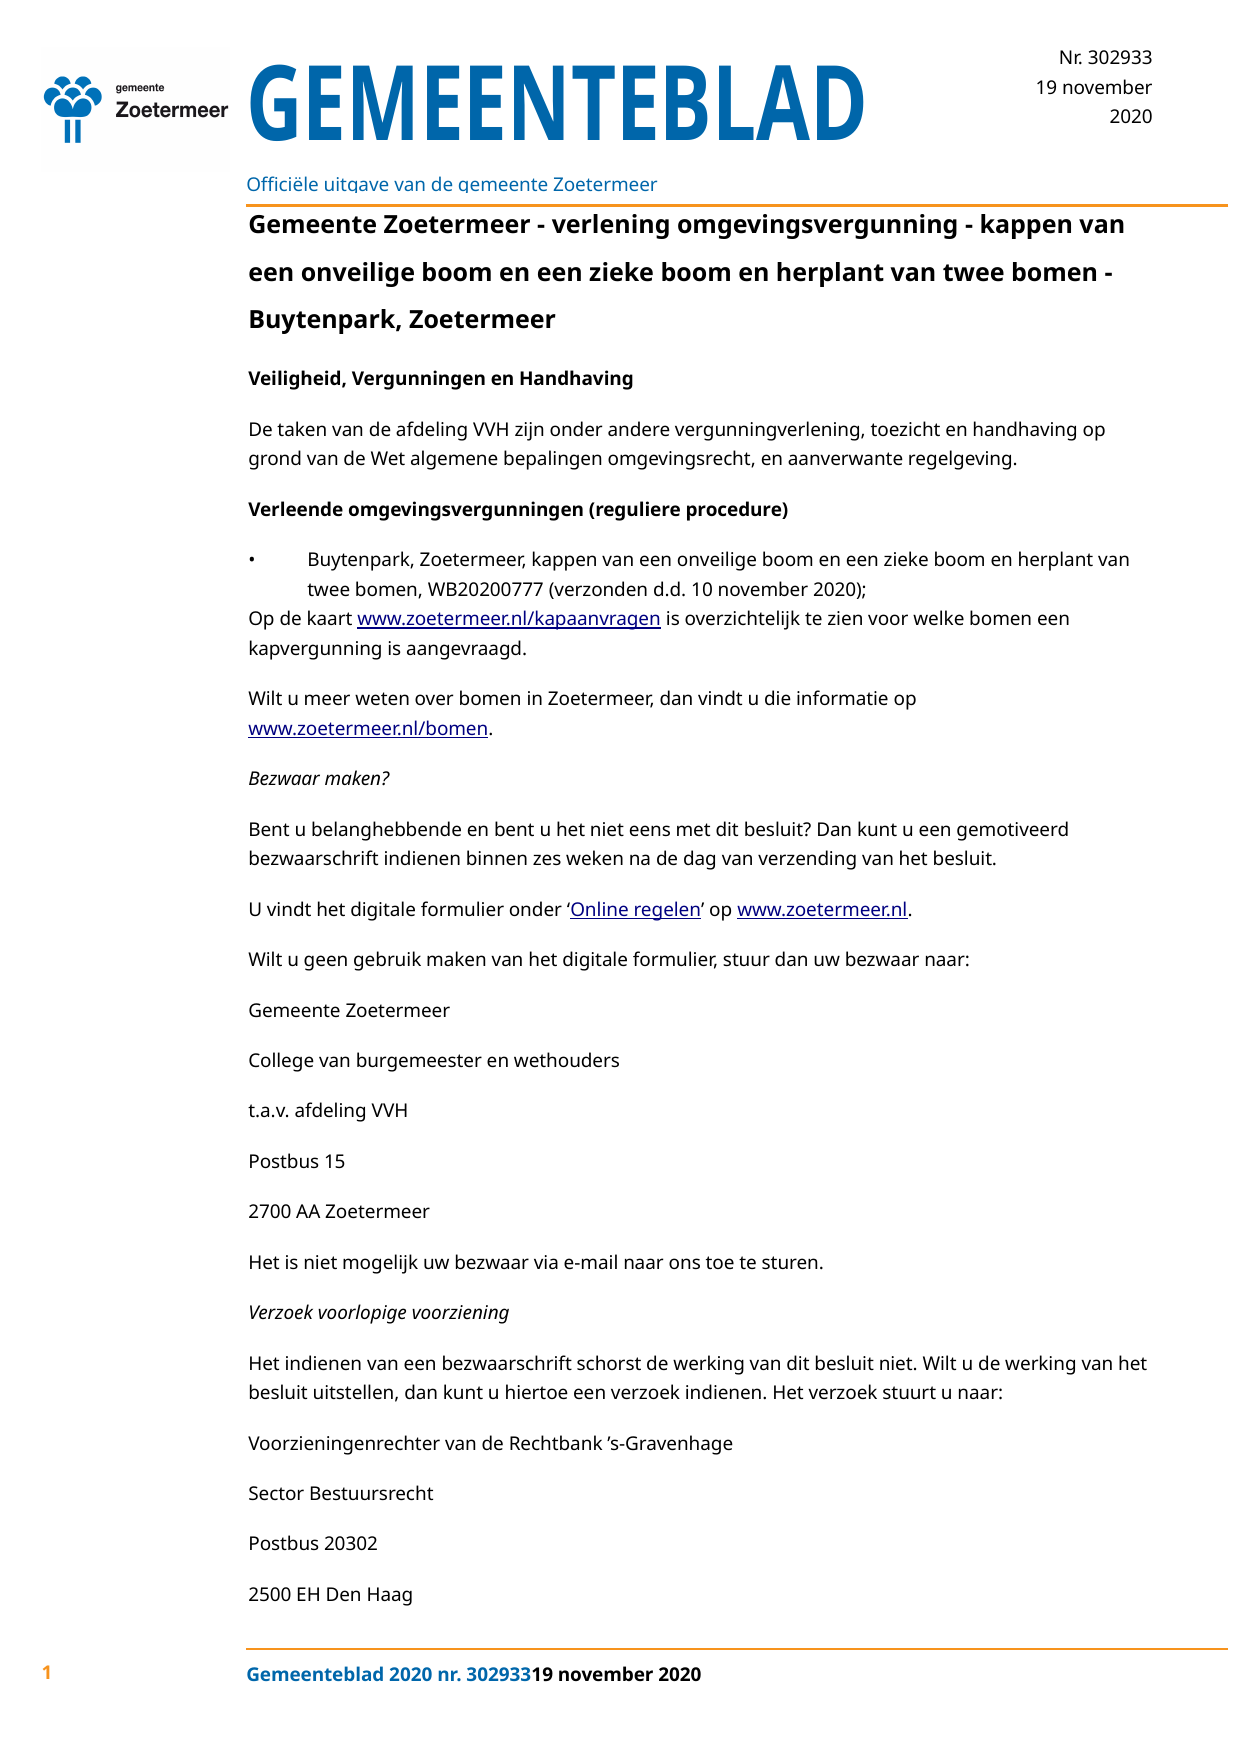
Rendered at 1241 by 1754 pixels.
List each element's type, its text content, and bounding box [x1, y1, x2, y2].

text Het is niet mogelijk uw bezwaar via e-mail naar ons toe te sturen. [248, 1249, 1152, 1274]
text Postbus 20302 [248, 1531, 1152, 1556]
text Verzoek voorlopige voorziening [248, 1299, 1152, 1325]
text U vindt het digitale formulier onder ‘Online regelen’ op www.zoetermeer.nl. [248, 896, 1152, 922]
text 2700 AA Zoetermeer [248, 1198, 1152, 1224]
text Veiligheid, Vergunningen en Handhaving [248, 366, 1152, 391]
text Verleende omgevingsvergunningen (reguliere procedure) [248, 496, 1152, 522]
text Postbus 15 [248, 1148, 1152, 1174]
list Buytenpark, Zoetermeer, kappen van een onveilige boom en een zieke boom en herplant van twee bomen, WB20200777 (verzonden d.d. 10 november 2020); [248, 546, 1152, 602]
text Gemeente Zoetermeer [248, 997, 1152, 1022]
text Sector Bestuursrecht [248, 1480, 1152, 1506]
text Het indienen van een bezwaarschrift schorst de werking van dit besluit niet. Wilt u de werking van het besluit uitstellen, dan kunt u hiertoe een verzoek indienen. Het verzoek stuurt u naar: [248, 1350, 1152, 1405]
text Bezwaar maken? [248, 766, 1152, 791]
picture [41, 47, 231, 172]
text 2500 EH Den Haag [248, 1581, 1152, 1607]
text De taken van de afdeling VVH zijn onder andere vergunningverlening, toezicht en handhaving op grond van de Wet algemene bepalingen omgevingsrecht, en aanverwante regelgeving. [248, 416, 1152, 471]
text Wilt u meer weten over bomen in Zoetermeer, dan vindt u die informatie op www.zoetermeer.nl/bomen. [248, 686, 1152, 741]
text College van burgemeester en wethouders [248, 1047, 1152, 1073]
text t.a.v. afdeling VVH [248, 1098, 1152, 1123]
text Wilt u geen gebruik maken van het digitale formulier, stuur dan uw bezwaar naar: [248, 946, 1152, 972]
text Op de kaart www.zoetermeer.nl/kapaanvragen is overzichtelijk te zien voor welke bomen een kapvergunning is aangevraagd. [248, 606, 1152, 661]
text Bent u belanghebbende en bent u het niet eens met dit besluit? Dan kunt u een gemotiveerd bezwaarschrift indienen binnen zes weken na de dag van verzending van het besluit. [248, 816, 1152, 871]
text Voorzieningenrechter van de Rechtbank ’s-Gravenhage [248, 1430, 1152, 1455]
text Gemeente Zoetermeer - verlening omgevingsvergunning - kappen van een onveilige boom en een zieke boom en herplant van twee bomen - Buytenpark, Zoetermeer [248, 207, 1152, 336]
